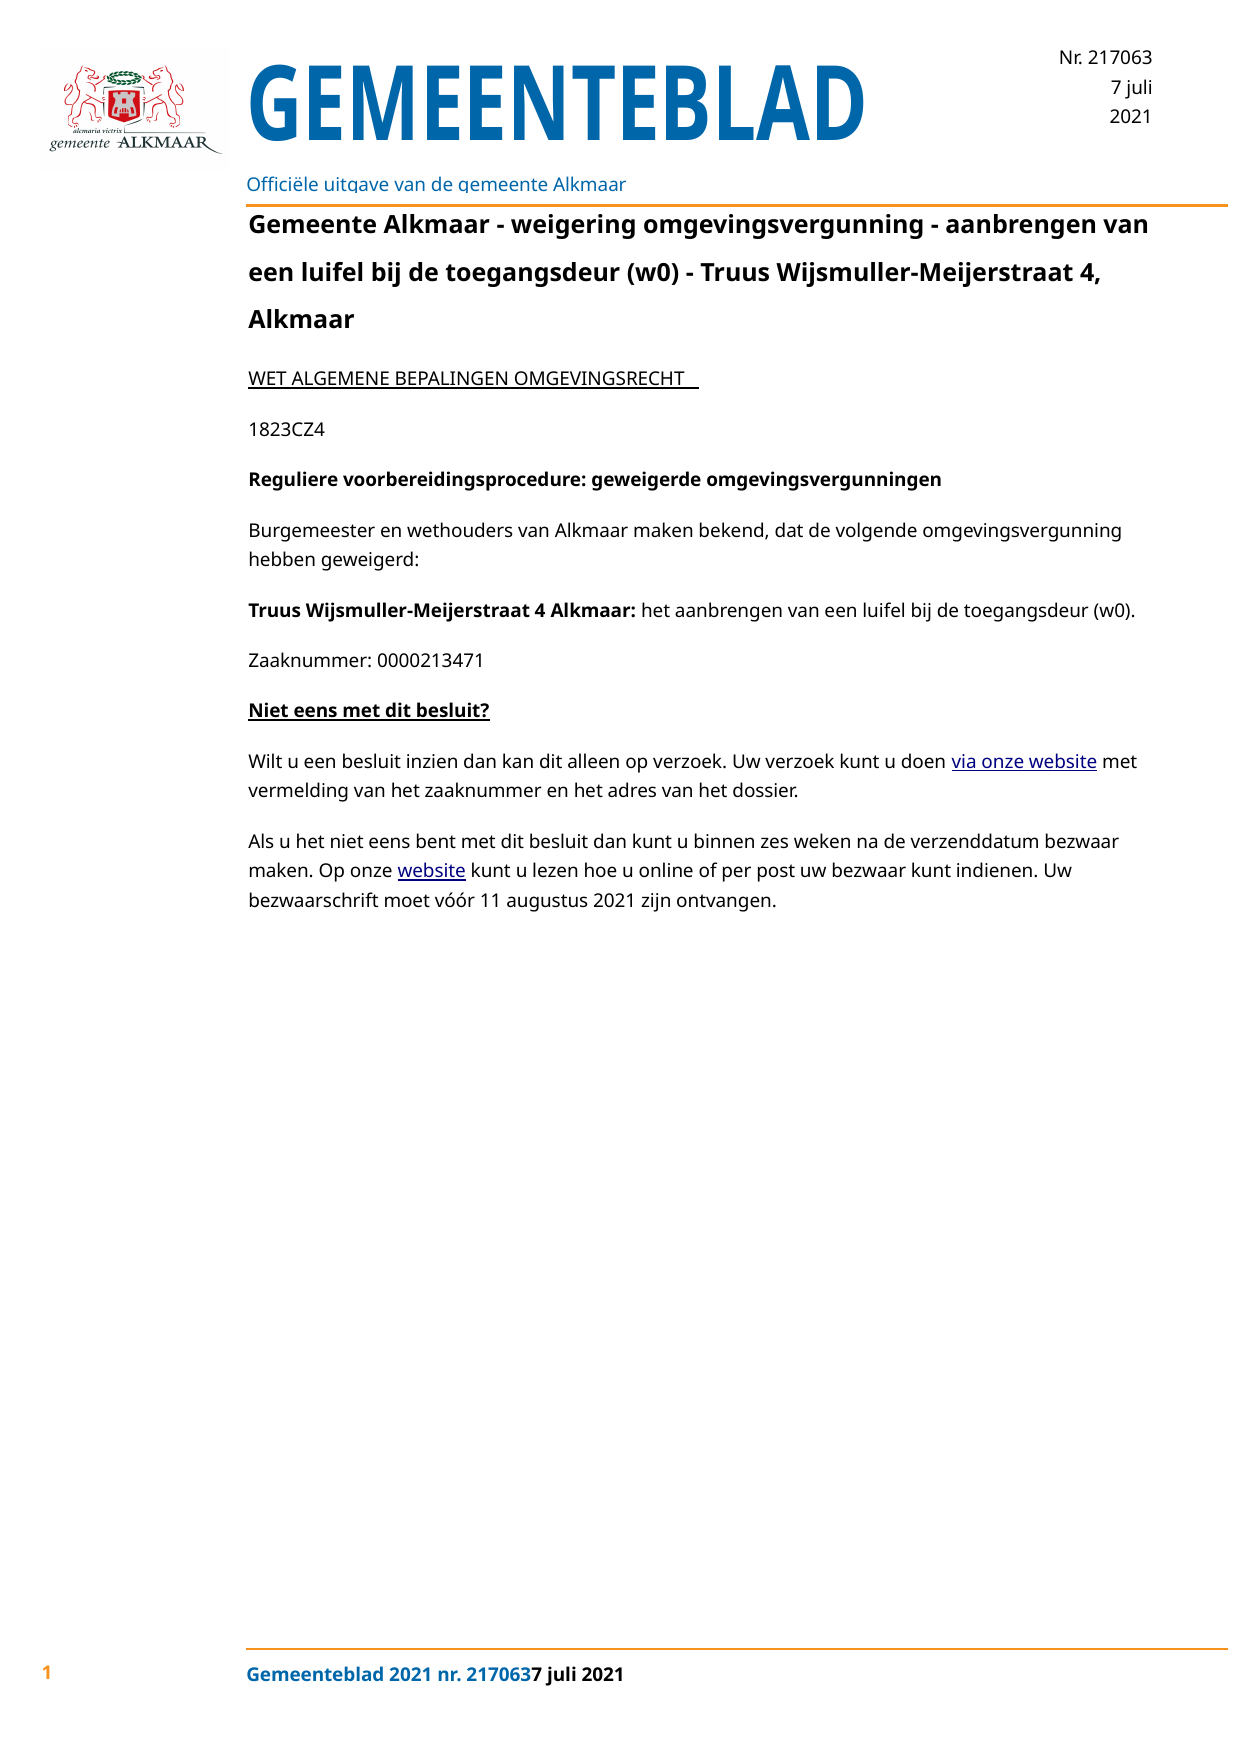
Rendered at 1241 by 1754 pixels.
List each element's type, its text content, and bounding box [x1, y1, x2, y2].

text Truus Wijsmuller-Meijerstraat 4 Alkmaar: het aanbrengen van een luifel bij de toegangsdeur (w0). [248, 597, 1152, 622]
text Burgemeester en wethouders van Alkmaar maken bekend, dat de volgende omgevingsvergunning hebben geweigerd: [248, 517, 1152, 572]
text Niet eens met dit besluit? [248, 698, 1152, 723]
text Gemeente Alkmaar - weigering omgevingsvergunning - aanbrengen van een luifel bij de toegangsdeur (w0) - Truus Wijsmuller-Meijerstraat 4, Alkmaar [248, 207, 1152, 336]
text Als u het niet eens bent met dit besluit dan kunt u binnen zes weken na de verzenddatum bezwaar maken. Op onze website kunt u lezen hoe u online of per post uw bezwaar kunt indienen. Uw bezwaarschrift moet vóór 11 augustus 2021 zijn ontvangen. [248, 828, 1152, 913]
text Reguliere voorbereidingsprocedure: geweigerde omgevingsvergunningen [248, 466, 1152, 492]
picture [41, 47, 231, 172]
text Zaaknummer: 0000213471 [248, 647, 1152, 673]
text WET ALGEMENE BEPALINGEN OMGEVINGSRECHT [248, 366, 1152, 391]
text Wilt u een besluit inzien dan kan dit alleen op verzoek. Uw verzoek kunt u doen via onze website met vermelding van het zaaknummer en het adres van het dossier. [248, 748, 1152, 803]
text 1823CZ4 [248, 416, 1152, 442]
